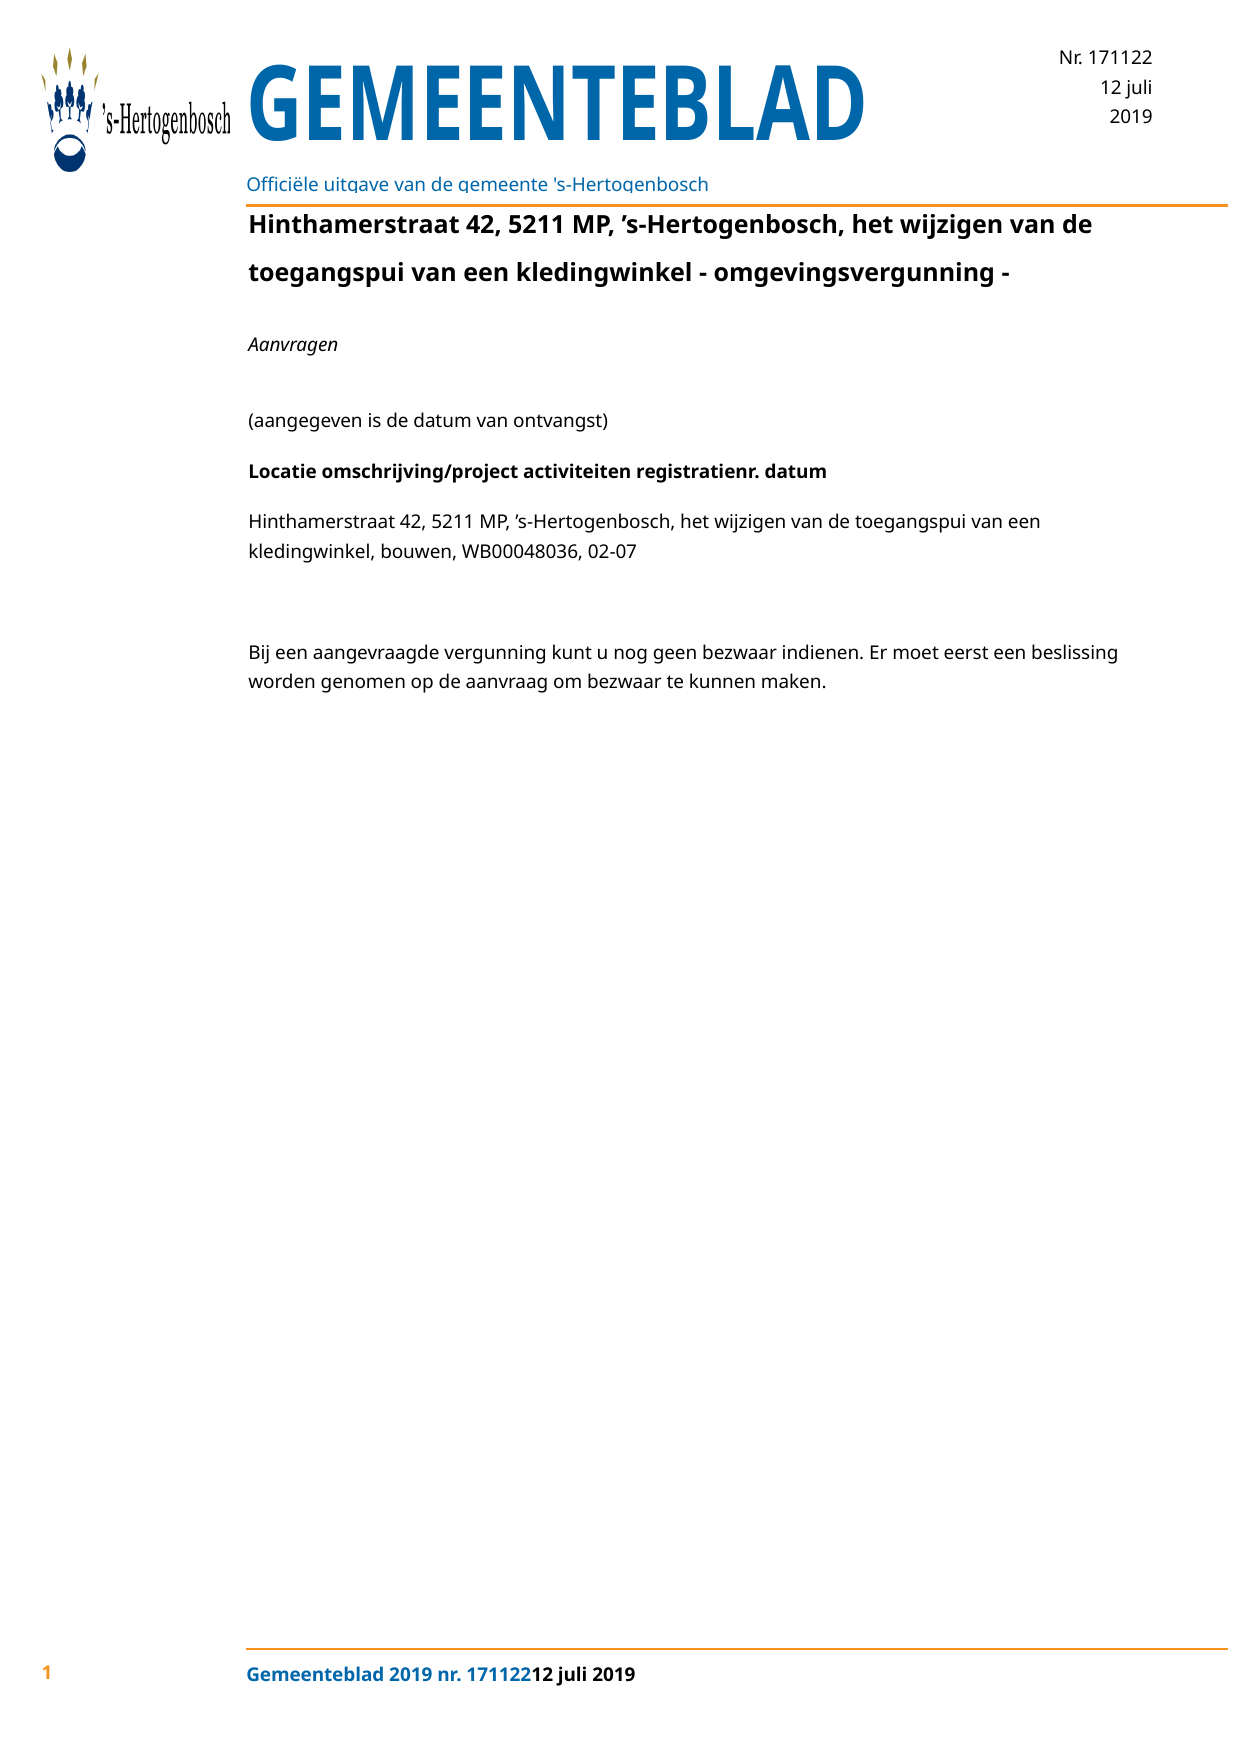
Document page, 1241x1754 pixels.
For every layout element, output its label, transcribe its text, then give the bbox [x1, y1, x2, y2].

text Locatie omschrijving/project activiteiten registratienr. datum [248, 458, 1152, 484]
text Hinthamerstraat 42, 5211 MP, ’s-Hertogenbosch, het wijzigen van de toegangspui van een kledingwinkel - omgevingsvergunning - [248, 207, 1152, 288]
text Aanvragen [248, 331, 1152, 357]
text Hinthamerstraat 42, 5211 MP, ’s-Hertogenbosch, het wijzigen van de toegangspui van een kledingwinkel, bouwen, WB00048036, 02-07 [248, 508, 1152, 564]
text (aangegeven is de datum van ontvangst) [248, 408, 1152, 433]
picture [41, 47, 231, 172]
text Bij een aangevraagde vergunning kunt u nog geen bezwaar indienen. Er moet eerst een beslissing worden genomen op de aanvraag om bezwaar te kunnen maken. [248, 639, 1152, 694]
